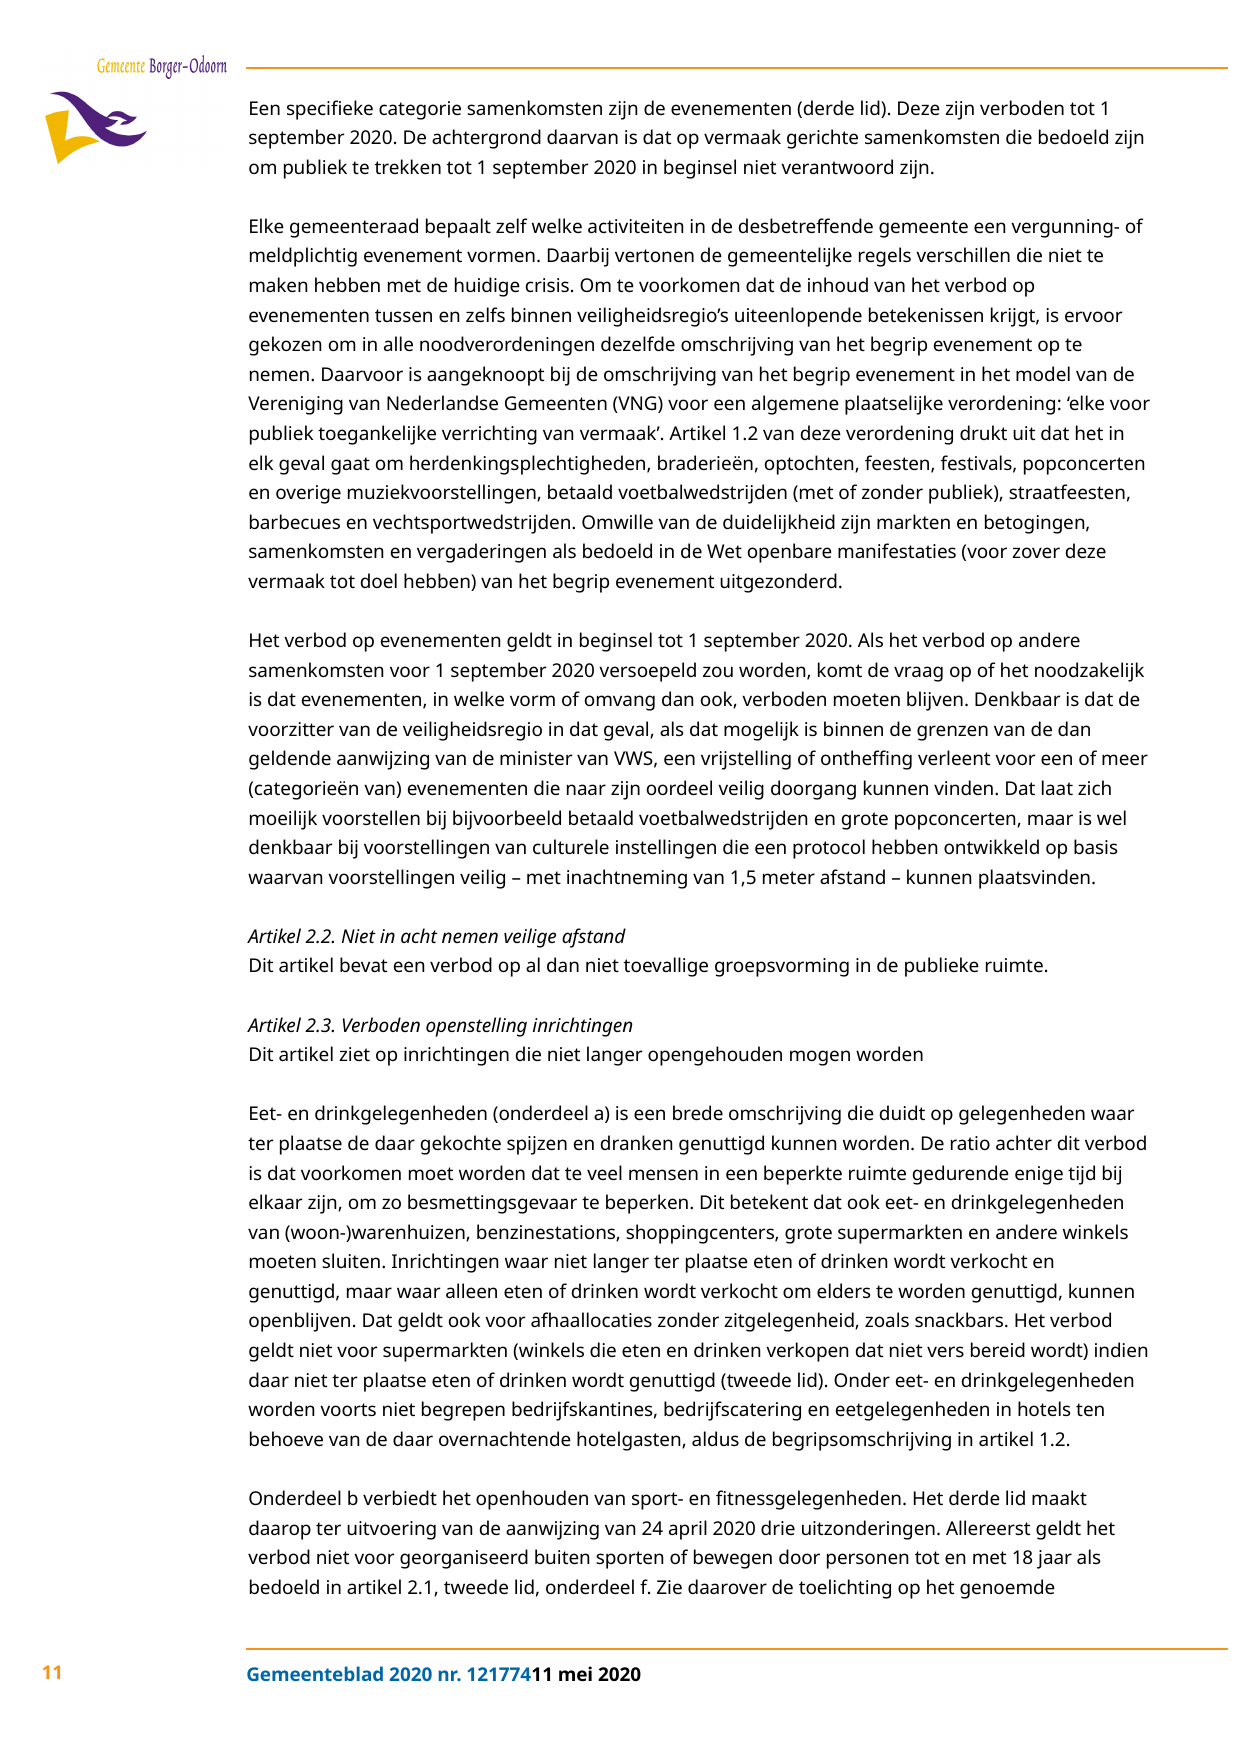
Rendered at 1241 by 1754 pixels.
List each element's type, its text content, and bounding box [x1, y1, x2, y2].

picture [41, 47, 231, 172]
text Het verbod op evenementen geldt in beginsel tot 1 september 2020. Als het verbod op andere samenkomsten voor 1 september 2020 versoepeld zou worden, komt de vraag op of het noodzakelijk is dat evenementen, in welke vorm of omvang dan ook, verboden moeten blijven. Denkbaar is dat de voorzitter van de veiligheidsregio in dat geval, als dat mogelijk is binnen de grenzen van de dan geldende aanwijzing van de minister van VWS, een vrijstelling of ontheffing verleent voor een of meer (categorieën van) evenementen die naar zijn oordeel veilig doorgang kunnen vinden. Dat laat zich moeilijk voorstellen bij bijvoorbeeld betaald voetbalwedstrijden en grote popconcerten, maar is wel denkbaar bij voorstellingen van culturele instellingen die een protocol hebben ontwikkeld op basis waarvan voorstellingen veilig – met inachtneming van 1,5 meter afstand – kunnen plaatsvinden. [248, 627, 1152, 890]
text Dit artikel ziet op inrichtingen die niet langer opengehouden mogen worden [248, 1041, 1152, 1067]
text Elke gemeenteraad bepaalt zelf welke activiteiten in de desbetreffende gemeente een vergunning- of meldplichtig evenement vormen. Daarbij vertonen de gemeentelijke regels verschillen die niet te maken hebben met de huidige crisis. Om te voorkomen dat de inhoud van het verbod op evenementen tussen en zelfs binnen veiligheidsregio’s uiteenlopende betekenissen krijgt, is ervoor gekozen om in alle noodverordeningen dezelfde omschrijving van het begrip evenement op te nemen. Daarvoor is aangeknoopt bij de omschrijving van het begrip evenement in het model van de Vereniging van Nederlandse Gemeenten (VNG) voor een algemene plaatselijke verordening: ‘elke voor publiek toegankelijke verrichting van vermaak’. Artikel 1.2 van deze verordening drukt uit dat het in elk geval gaat om herdenkingsplechtigheden, braderieën, optochten, feesten, festivals, popconcerten en overige muziekvoorstellingen, betaald voetbalwedstrijden (met of zonder publiek), straatfeesten, barbecues en vechtsportwedstrijden. Omwille van de duidelijkheid zijn markten en betogingen, samenkomsten en vergaderingen als bedoeld in de Wet openbare manifestaties (voor zover deze vermaak tot doel hebben) van het begrip evenement uitgezonderd. [248, 213, 1152, 594]
text Artikel 2.2. Niet in acht nemen veilige afstand [248, 923, 1152, 949]
text Eet- en drinkgelegenheden (onderdeel a) is een brede omschrijving die duidt op gelegenheden waar ter plaatse de daar gekochte spijzen en dranken genuttigd kunnen worden. De ratio achter dit verbod is dat voorkomen moet worden dat te veel mensen in een beperkte ruimte gedurende enige tijd bij elkaar zijn, om zo besmettingsgevaar te beperken. Dit betekent dat ook eet- en drinkgelegenheden van (woon-)warenhuizen, benzinestations, shoppingcenters, grote supermarkten en andere winkels moeten sluiten. Inrichtingen waar niet langer ter plaatse eten of drinken wordt verkocht en genuttigd, maar waar alleen eten of drinken wordt verkocht om elders te worden genuttigd, kunnen openblijven. Dat geldt ook voor afhaallocaties zonder zitgelegenheid, zoals snackbars. Het verbod geldt niet voor supermarkten (winkels die eten en drinken verkopen dat niet vers bereid wordt) indien daar niet ter plaatse eten of drinken wordt genuttigd (tweede lid). Onder eet- en drinkgelegenheden worden voorts niet begrepen bedrijfskantines, bedrijfscatering en eetgelegenheden in hotels ten behoeve van de daar overnachtende hotelgasten, aldus de begripsomschrijving in artikel 1.2. [248, 1101, 1152, 1452]
text Een specifieke categorie samenkomsten zijn de evenementen (derde lid). Deze zijn verboden tot 1 september 2020. De achtergrond daarvan is dat op vermaak gerichte samenkomsten die bedoeld zijn om publiek te trekken tot 1 september 2020 in beginsel niet verantwoord zijn. [248, 95, 1152, 180]
text Onderdeel b verbiedt het openhouden van sport- en fitnessgelegenheden. Het derde lid maakt daarop ter uitvoering van de aanwijzing van 24 april 2020 drie uitzonderingen. Allereerst geldt het verbod niet voor georganiseerd buiten sporten of bewegen door personen tot en met 18 jaar als bedoeld in artikel 2.1, tweede lid, onderdeel f. Zie daarover de toelichting op het genoemde [248, 1485, 1152, 1600]
text Artikel 2.3. Verboden openstelling inrichtingen [248, 1012, 1152, 1038]
text Dit artikel bevat een verbod op al dan niet toevallige groepsvorming in de publieke ruimte. [248, 953, 1152, 978]
